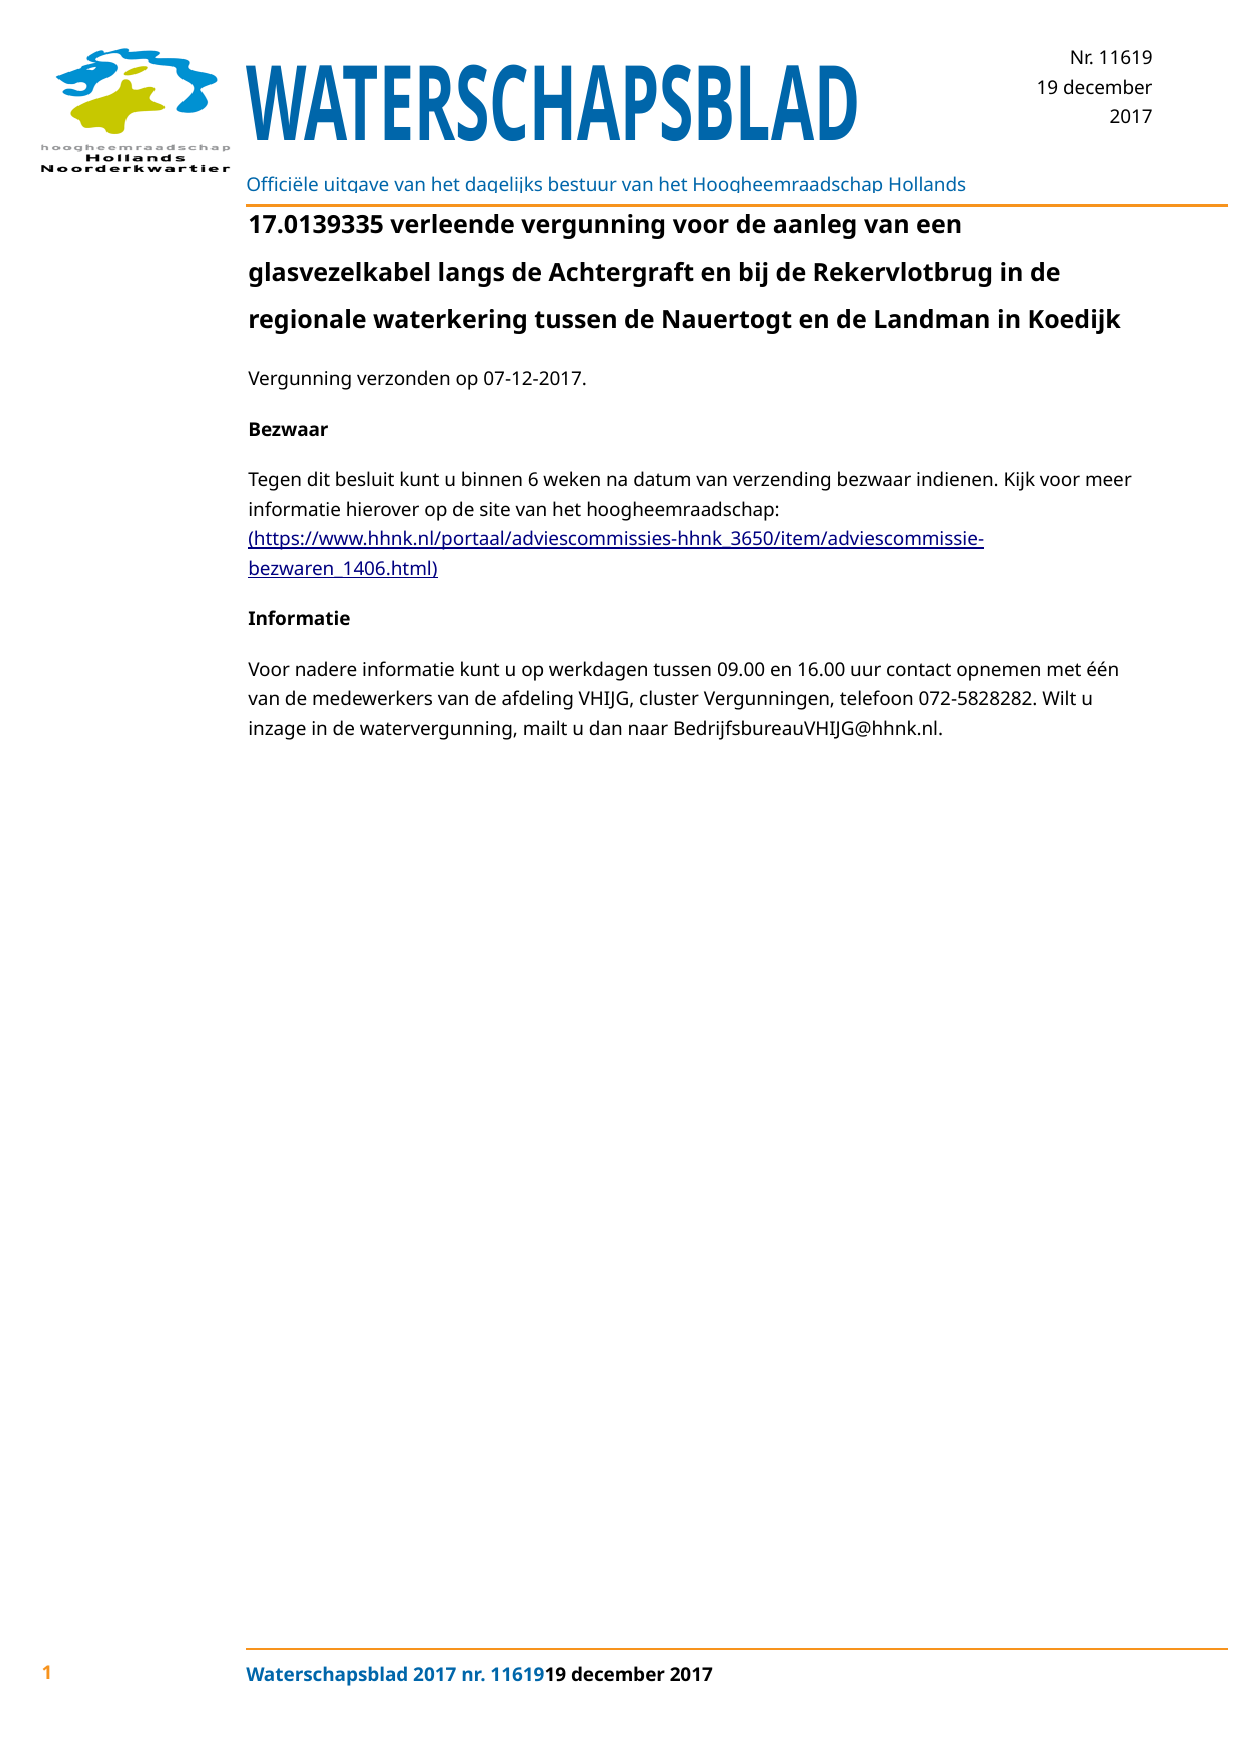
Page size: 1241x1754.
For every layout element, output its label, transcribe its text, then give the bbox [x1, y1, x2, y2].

text 17.0139335 verleende vergunning voor de aanleg van een glasvezelkabel langs de Achtergraft en bij de Rekervlotbrug in de regionale waterkering tussen de Nauertogt en de Landman in Koedijk [248, 207, 1152, 336]
text Informatie [248, 606, 1152, 631]
picture [41, 47, 231, 172]
text Tegen dit besluit kunt u binnen 6 weken na datum van verzending bezwaar indienen. Kijk voor meer informatie hierover op de site van het hoogheemraadschap: (https://www.hhnk.nl/portaal/adviescommissies-hhnk_3650/item/adviescommissie-bezwaren_1406.html) [248, 466, 1152, 581]
text Bezwaar [248, 416, 1152, 442]
text Vergunning verzonden op 07-12-2017. [248, 366, 1152, 391]
text Voor nadere informatie kunt u op werkdagen tussen 09.00 en 16.00 uur contact opnemen met één van de medewerkers van de afdeling VHIJG, cluster Vergunningen, telefoon 072-5828282. Wilt u inzage in de watervergunning, mailt u dan naar BedrijfsbureauVHIJG@hhnk.nl. [248, 656, 1152, 741]
